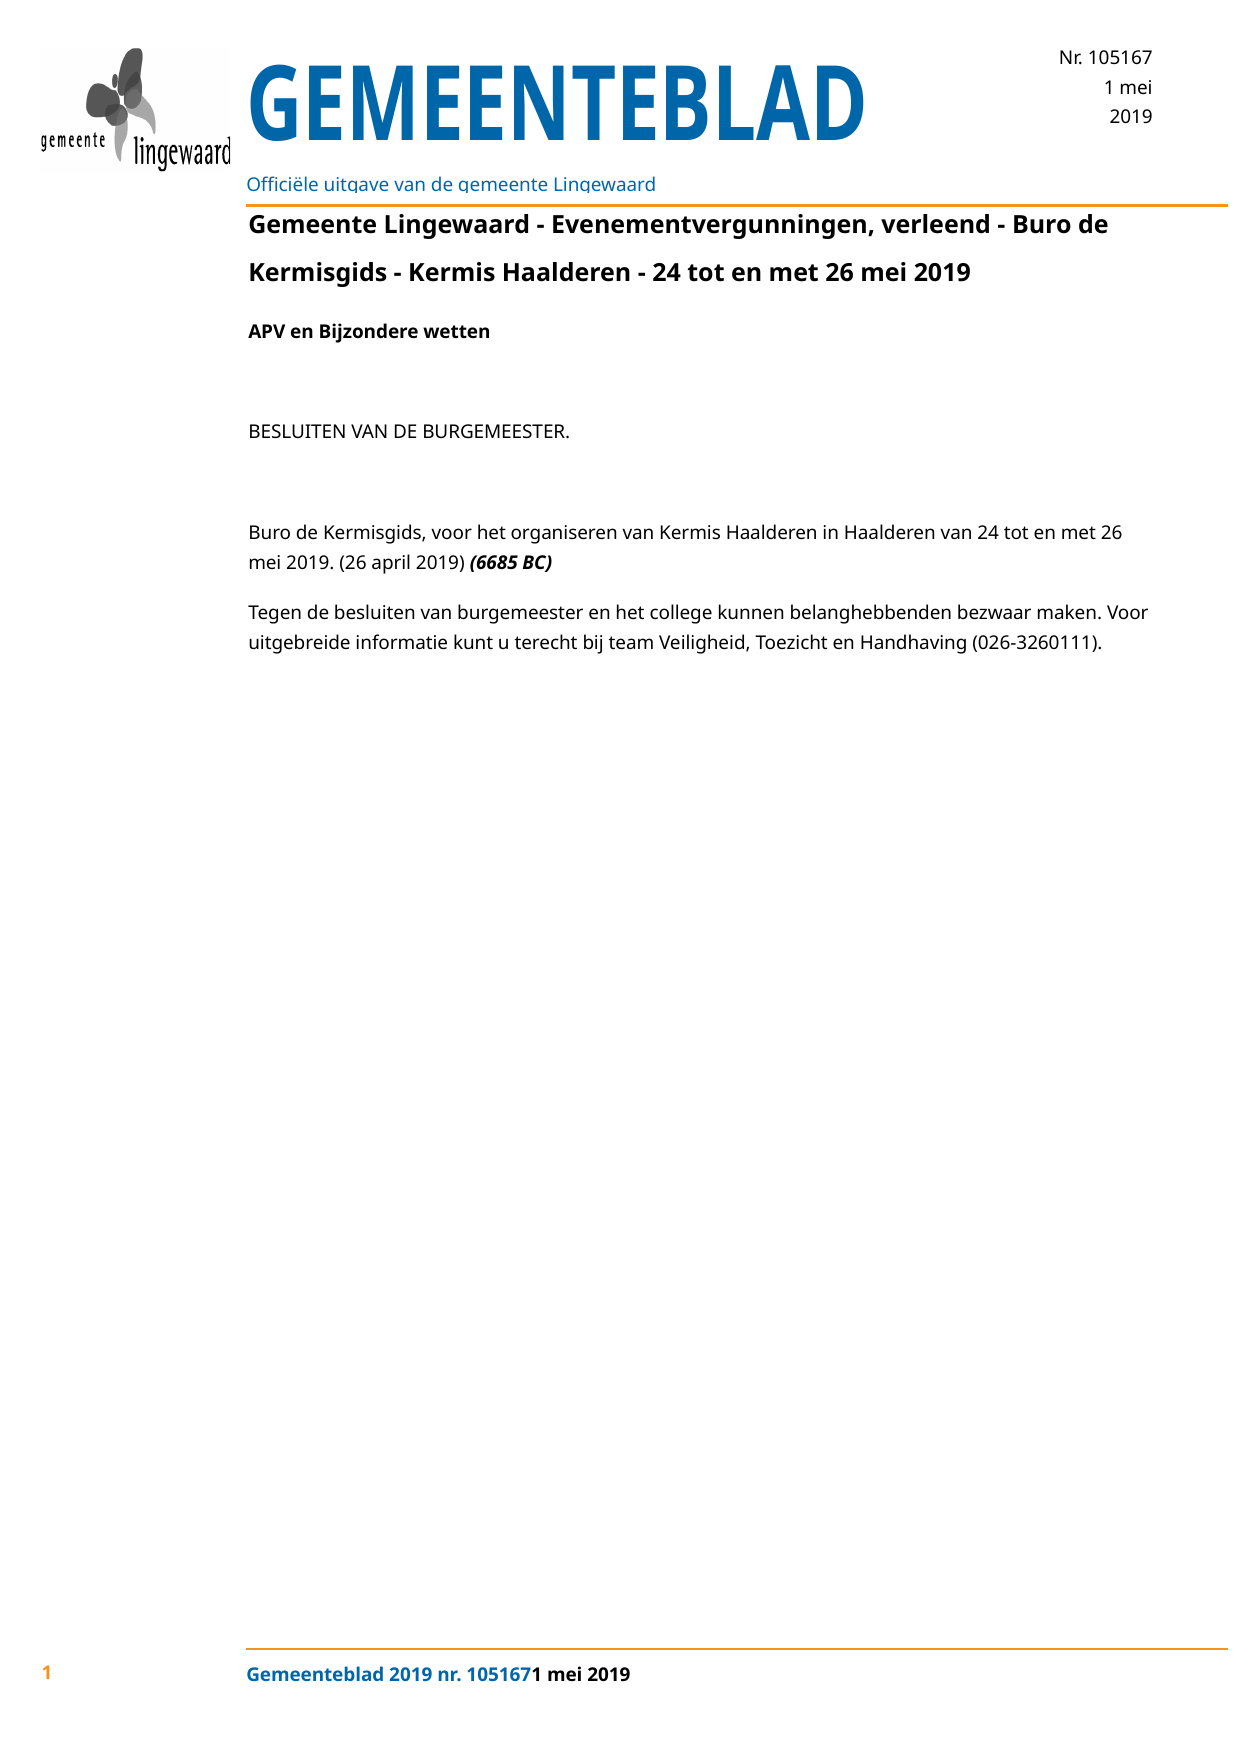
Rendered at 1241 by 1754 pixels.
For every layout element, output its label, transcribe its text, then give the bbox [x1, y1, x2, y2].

text APV en Bijzondere wetten [248, 318, 1152, 344]
text Gemeente Lingewaard - Evenementvergunningen, verleend - Buro de Kermisgids - Kermis Haalderen - 24 tot en met 26 mei 2019 [248, 207, 1152, 288]
text Buro de Kermisgids, voor het organiseren van Kermis Haalderen in Haalderen van 24 tot en met 26 mei 2019. (26 april 2019) (6685 BC) [248, 519, 1152, 575]
text BESLUITEN VAN DE BURGEMEESTER. [248, 419, 1152, 444]
picture [41, 47, 231, 172]
text Tegen de besluiten van burgemeester en het college kunnen belanghebbenden bezwaar maken. Voor uitgebreide informatie kunt u terecht bij team Veiligheid, Toezicht en Handhaving (026-3260111). [248, 599, 1152, 655]
